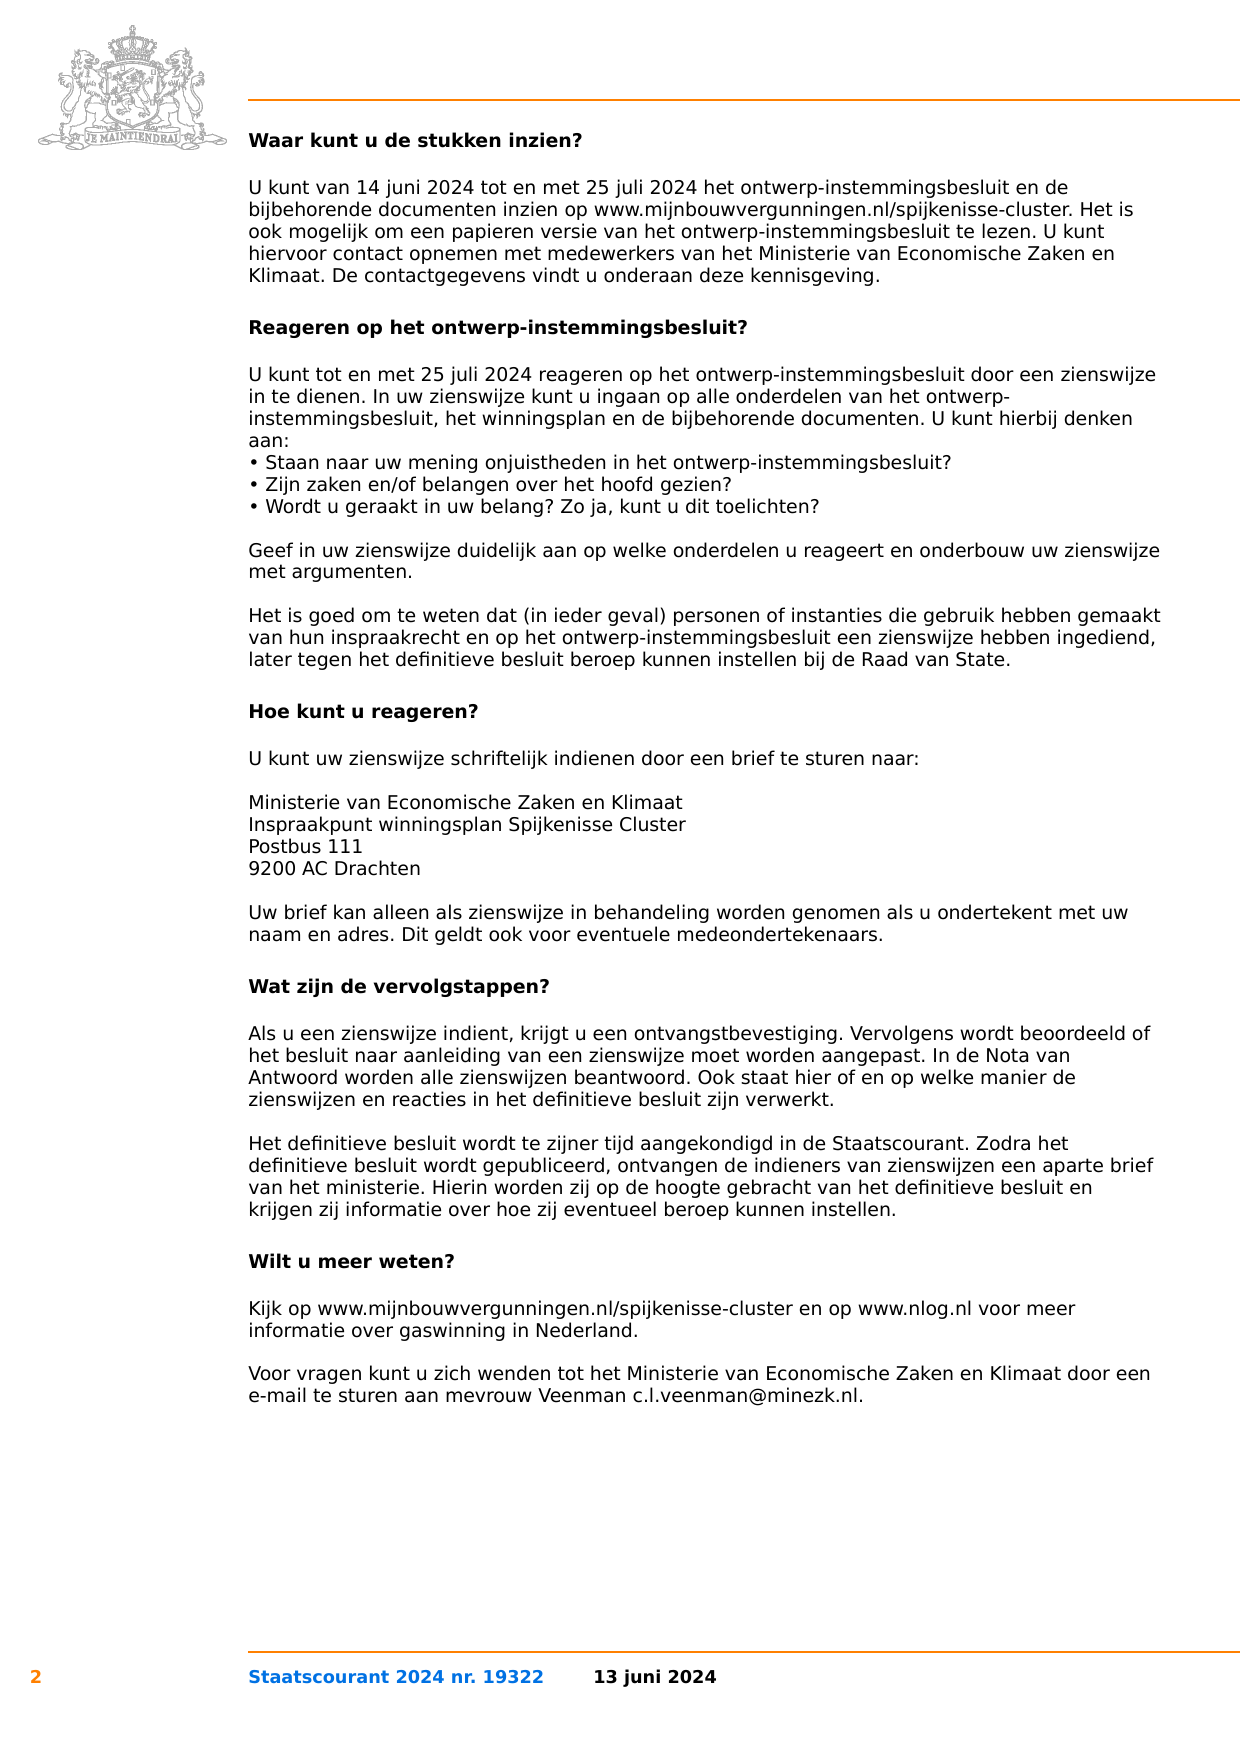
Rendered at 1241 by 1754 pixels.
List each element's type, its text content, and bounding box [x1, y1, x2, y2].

text Postbus 111 [248, 836, 1163, 858]
subtitle Wilt u meer weten? [248, 1251, 1163, 1272]
text Als u een zienswijze indient, krijgt u een ontvangstbevestiging. Vervolgens wordt beoordeeld of het besluit naar aanleiding van een zienswijze moet worden aangepast. In de Nota van Antwoord worden alle zienswijzen beantwoord. Ook staat hier of en op welke manier de zienswijzen en reacties in het definitieve besluit zijn verwerkt. [248, 1023, 1163, 1111]
text Het definitieve besluit wordt te zijner tijd aangekondigd in de Staatscourant. Zodra het definitieve besluit wordt gepubliceerd, ontvangen de indieners van zienswijzen een aparte brief van het ministerie. Hierin worden zij op de hoogte gebracht van het definitieve besluit en krijgen zij informatie over hoe zij eventueel beroep kunnen instellen. [248, 1133, 1163, 1221]
text • Zijn zaken en/of belangen over het hoofd gezien? [248, 474, 1163, 496]
text U kunt van 14 juni 2024 tot en met 25 juli 2024 het ontwerp-instemmingsbesluit en de bijbehorende documenten inzien op www.mijnbouwvergunningen.nl/spijkenisse-cluster. Het is ook mogelijk om een papieren versie van het ontwerp-instemmingsbesluit te lezen. U kunt hiervoor contact opnemen met medewerkers van het Ministerie van Economische Zaken en Klimaat. De contactgegevens vindt u onderaan deze kennisgeving. [248, 177, 1163, 287]
text Inspraakpunt winningsplan Spijkenisse Cluster [248, 814, 1163, 836]
text • Staan naar uw mening onjuistheden in het ontwerp-instemmingsbesluit? [248, 452, 1163, 474]
subtitle Wat zijn de vervolgstappen? [248, 976, 1163, 998]
text Uw brief kan alleen als zienswijze in behandeling worden genomen als u ondertekent met uw naam en adres. Dit geldt ook voor eventuele medeondertekenaars. [248, 902, 1163, 946]
subtitle Reageren op het ontwerp-instemmingsbesluit? [248, 317, 1163, 339]
text Het is goed om te weten dat (in ieder geval) personen of instanties die gebruik hebben gemaakt van hun inspraakrecht en op het ontwerp-instemmingsbesluit een zienswijze hebben ingediend, later tegen het definitieve besluit beroep kunnen instellen bij de Raad van State. [248, 605, 1163, 671]
text Ministerie van Economische Zaken en Klimaat [248, 792, 1163, 814]
picture [38, 25, 227, 150]
text U kunt uw zienswijze schriftelijk indienen door een brief te sturen naar: [248, 748, 1163, 770]
text Voor vragen kunt u zich wenden tot het Ministerie van Economische Zaken en Klimaat door een e-mail te sturen aan mevrouw Veenman c.l.veenman@minezk.nl. [248, 1363, 1163, 1407]
subtitle Waar kunt u de stukken inzien? [248, 130, 1163, 152]
text Geef in uw zienswijze duidelijk aan op welke onderdelen u reageert en onderbouw uw zienswijze met argumenten. [248, 539, 1163, 583]
text Kijk op www.mijnbouwvergunningen.nl/spijkenisse-cluster en op www.nlog.nl voor meer informatie over gaswinning in Nederland. [248, 1297, 1163, 1341]
text U kunt tot en met 25 juli 2024 reageren op het ontwerp-instemmingsbesluit door een zienswijze in te dienen. In uw zienswijze kunt u ingaan op alle onderdelen van het ontwerp-instemmingsbesluit, het winningsplan en de bijbehorende documenten. U kunt hierbij denken aan: [248, 364, 1163, 452]
text 9200 AC Drachten [248, 858, 1163, 880]
subtitle Hoe kunt u reageren? [248, 701, 1163, 723]
text • Wordt u geraakt in uw belang? Zo ja, kunt u dit toelichten? [248, 496, 1163, 518]
